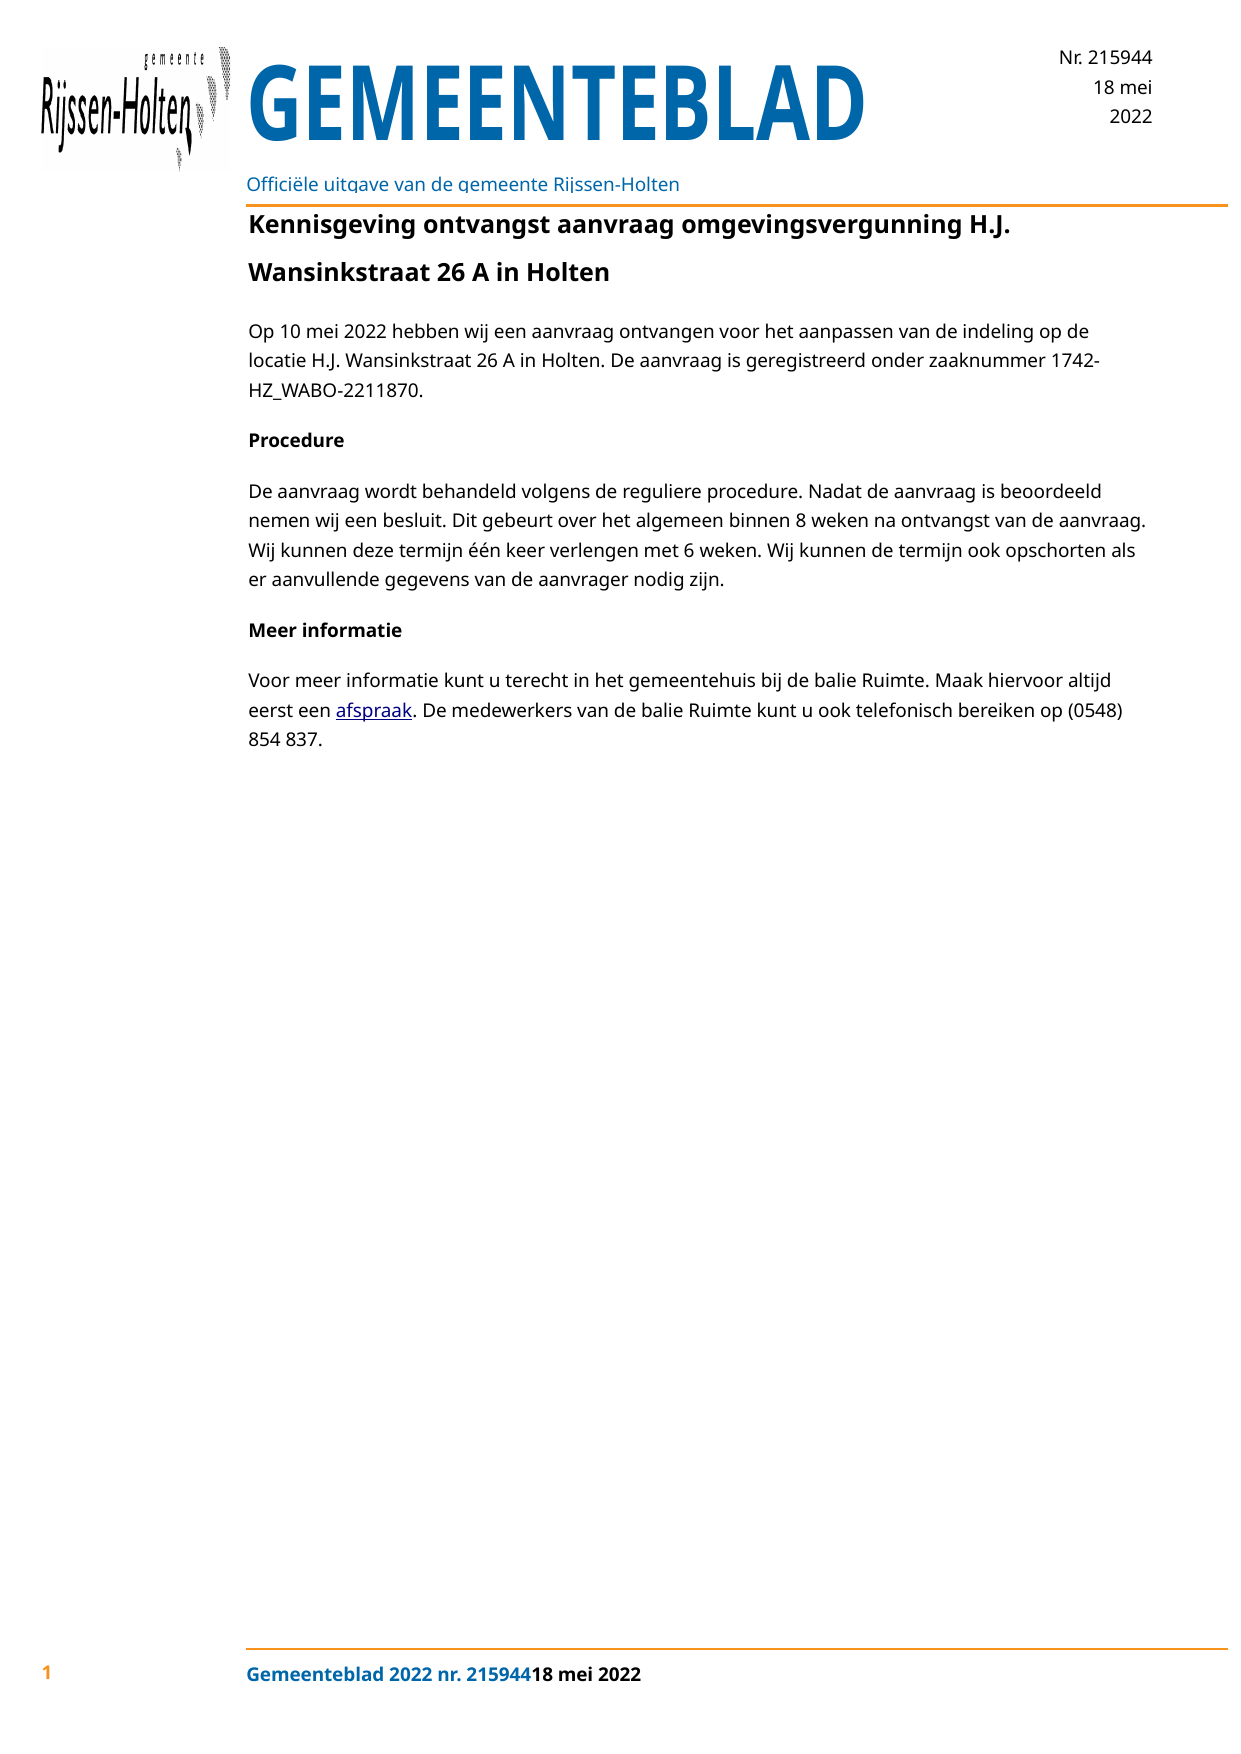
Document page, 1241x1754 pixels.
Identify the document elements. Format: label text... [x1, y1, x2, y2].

text De aanvraag wordt behandeld volgens de reguliere procedure. Nadat de aanvraag is beoordeeld nemen wij een besluit. Dit gebeurt over het algemeen binnen 8 weken na ontvangst van de aanvraag. Wij kunnen deze termijn één keer verlengen met 6 weken. Wij kunnen de termijn ook opschorten als er aanvullende gegevens van de aanvrager nodig zijn. [248, 478, 1152, 592]
text Kennisgeving ontvangst aanvraag omgevingsvergunning H.J. Wansinkstraat 26 A in Holten [248, 207, 1152, 288]
picture [41, 47, 231, 172]
text Voor meer informatie kunt u terecht in het gemeentehuis bij de balie Ruimte. Maak hiervoor altijd eerst een afspraak. De medewerkers van de balie Ruimte kunt u ook telefonisch bereiken op (0548) 854 837. [248, 667, 1152, 752]
text Op 10 mei 2022 hebben wij een aanvraag ontvangen voor het aanpassen van de indeling op de locatie H.J. Wansinkstraat 26 A in Holten. De aanvraag is geregistreerd onder zaaknummer 1742-HZ_WABO-2211870. [248, 318, 1152, 403]
text Procedure [248, 427, 1152, 453]
text Meer informatie [248, 617, 1152, 643]
